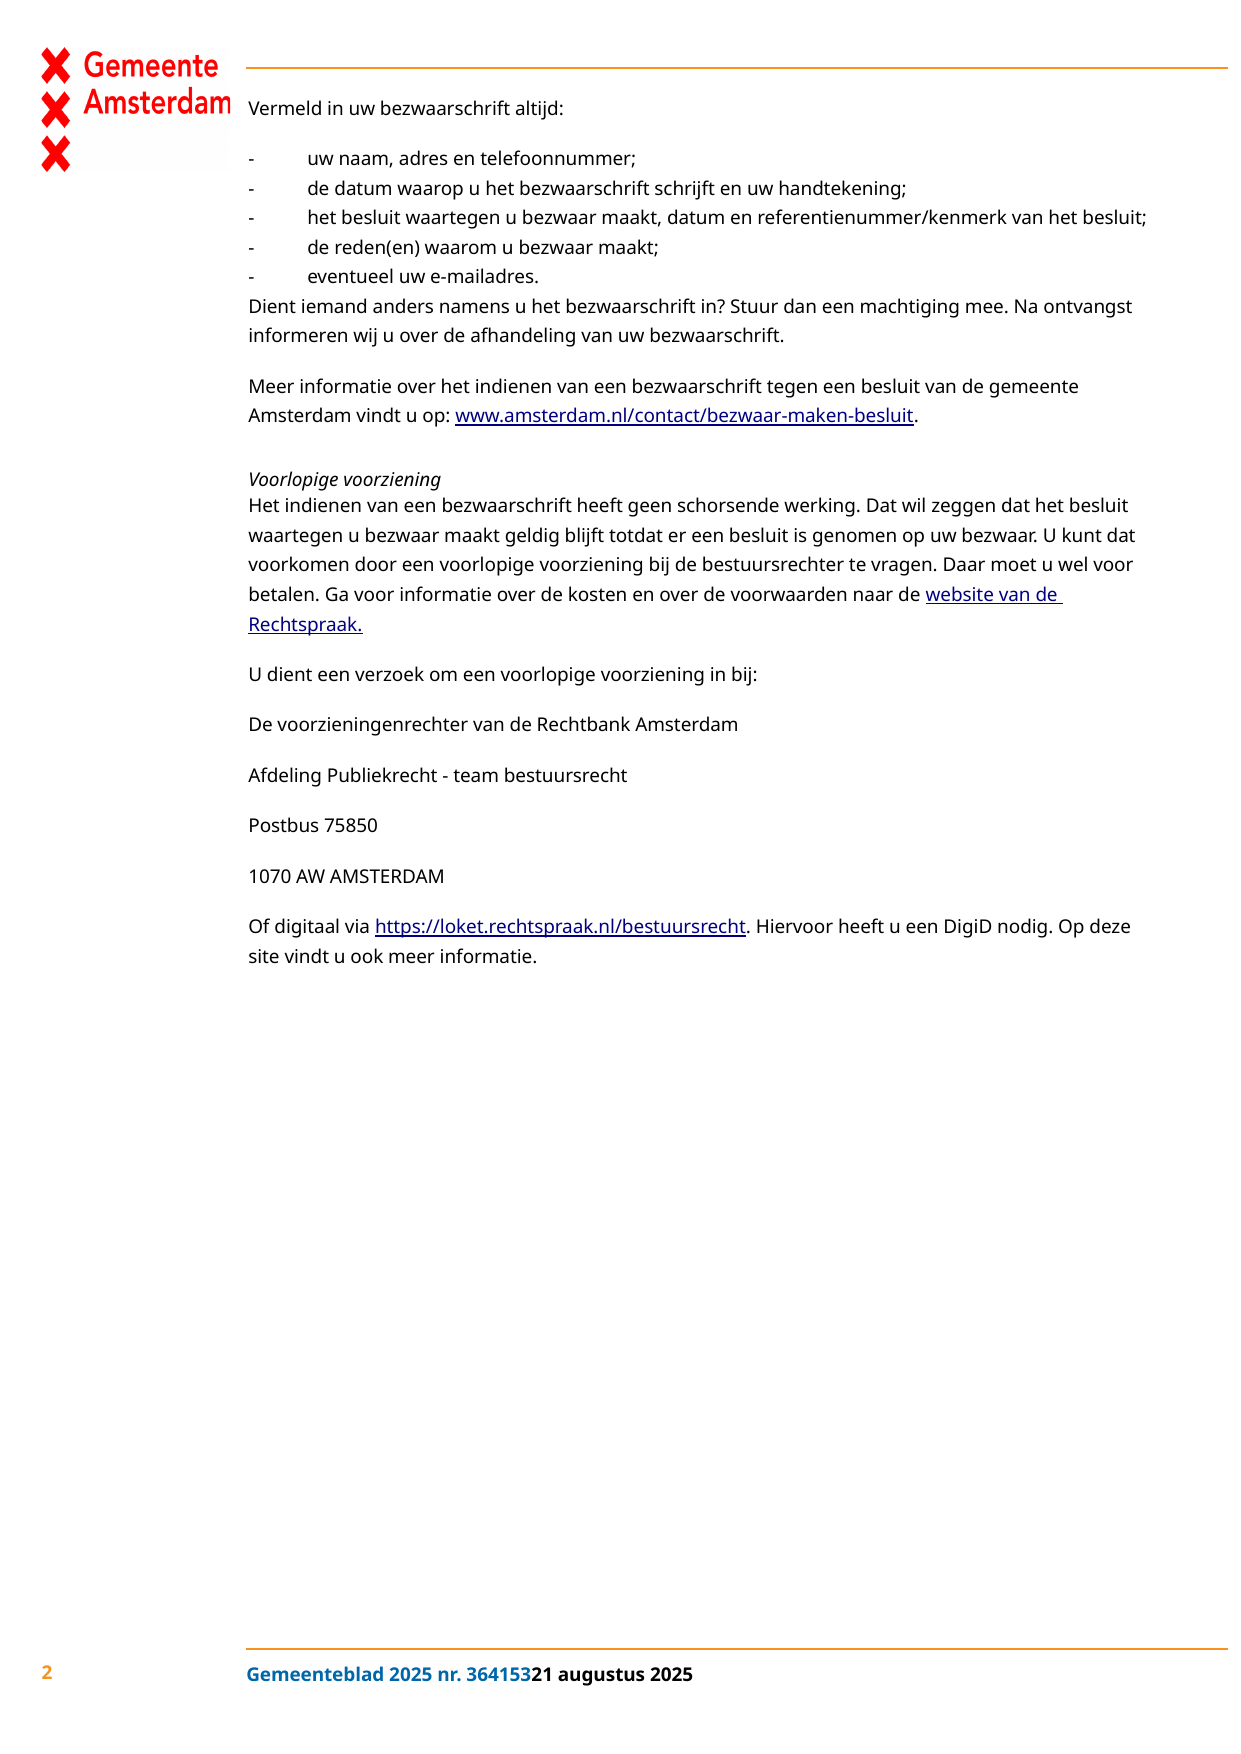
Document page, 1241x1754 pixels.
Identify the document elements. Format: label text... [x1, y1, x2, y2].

picture [41, 47, 231, 172]
text U dient een verzoek om een voorlopige voorziening in bij: [248, 661, 1152, 687]
text Voorlopige voorziening [248, 467, 1152, 492]
text Postbus 75850 [248, 812, 1152, 838]
text De voorzieningenrechter van de Rechtbank Amsterdam [248, 712, 1152, 737]
text Afdeling Publiekrecht - team bestuursrecht [248, 762, 1152, 788]
text 1070 AW AMSTERDAM [248, 863, 1152, 888]
text Dient iemand anders namens u het bezwaarschrift in? Stuur dan een machtiging mee. Na ontvangst informeren wij u over de afhandeling van uw bezwaarschrift. [248, 293, 1152, 348]
list het besluit waartegen u bezwaar maakt, datum en referentienummer/kenmerk van het besluit; [248, 204, 1152, 230]
text Vermeld in uw bezwaarschrift altijd: [248, 95, 1152, 121]
text Meer informatie over het indienen van een bezwaarschrift tegen een besluit van de gemeente Amsterdam vindt u op: www.amsterdam.nl/contact/bezwaar-maken-besluit. [248, 373, 1152, 428]
list de datum waarop u het bezwaarschrift schrijft en uw handtekening; [248, 175, 1152, 201]
list de reden(en) waarom u bezwaar maakt; [248, 234, 1152, 260]
list eventueel uw e-mailadres. [248, 263, 1152, 289]
list uw naam, adres en telefoonnummer; [248, 145, 1152, 171]
text Het indienen van een bezwaarschrift heeft geen schorsende werking. Dat wil zeggen dat het besluit waartegen u bezwaar maakt geldig blijft totdat er een besluit is genomen op uw bezwaar. U kunt dat voorkomen door een voorlopige voorziening bij de bestuursrechter te vragen. Daar moet u wel voor betalen. Ga voor informatie over de kosten en over de voorwaarden naar de website van de Rechtspraak. [248, 492, 1152, 636]
text Of digitaal via https://loket.rechtspraak.nl/bestuursrecht. Hiervoor heeft u een DigiD nodig. Op deze site vindt u ook meer informatie. [248, 913, 1152, 968]
